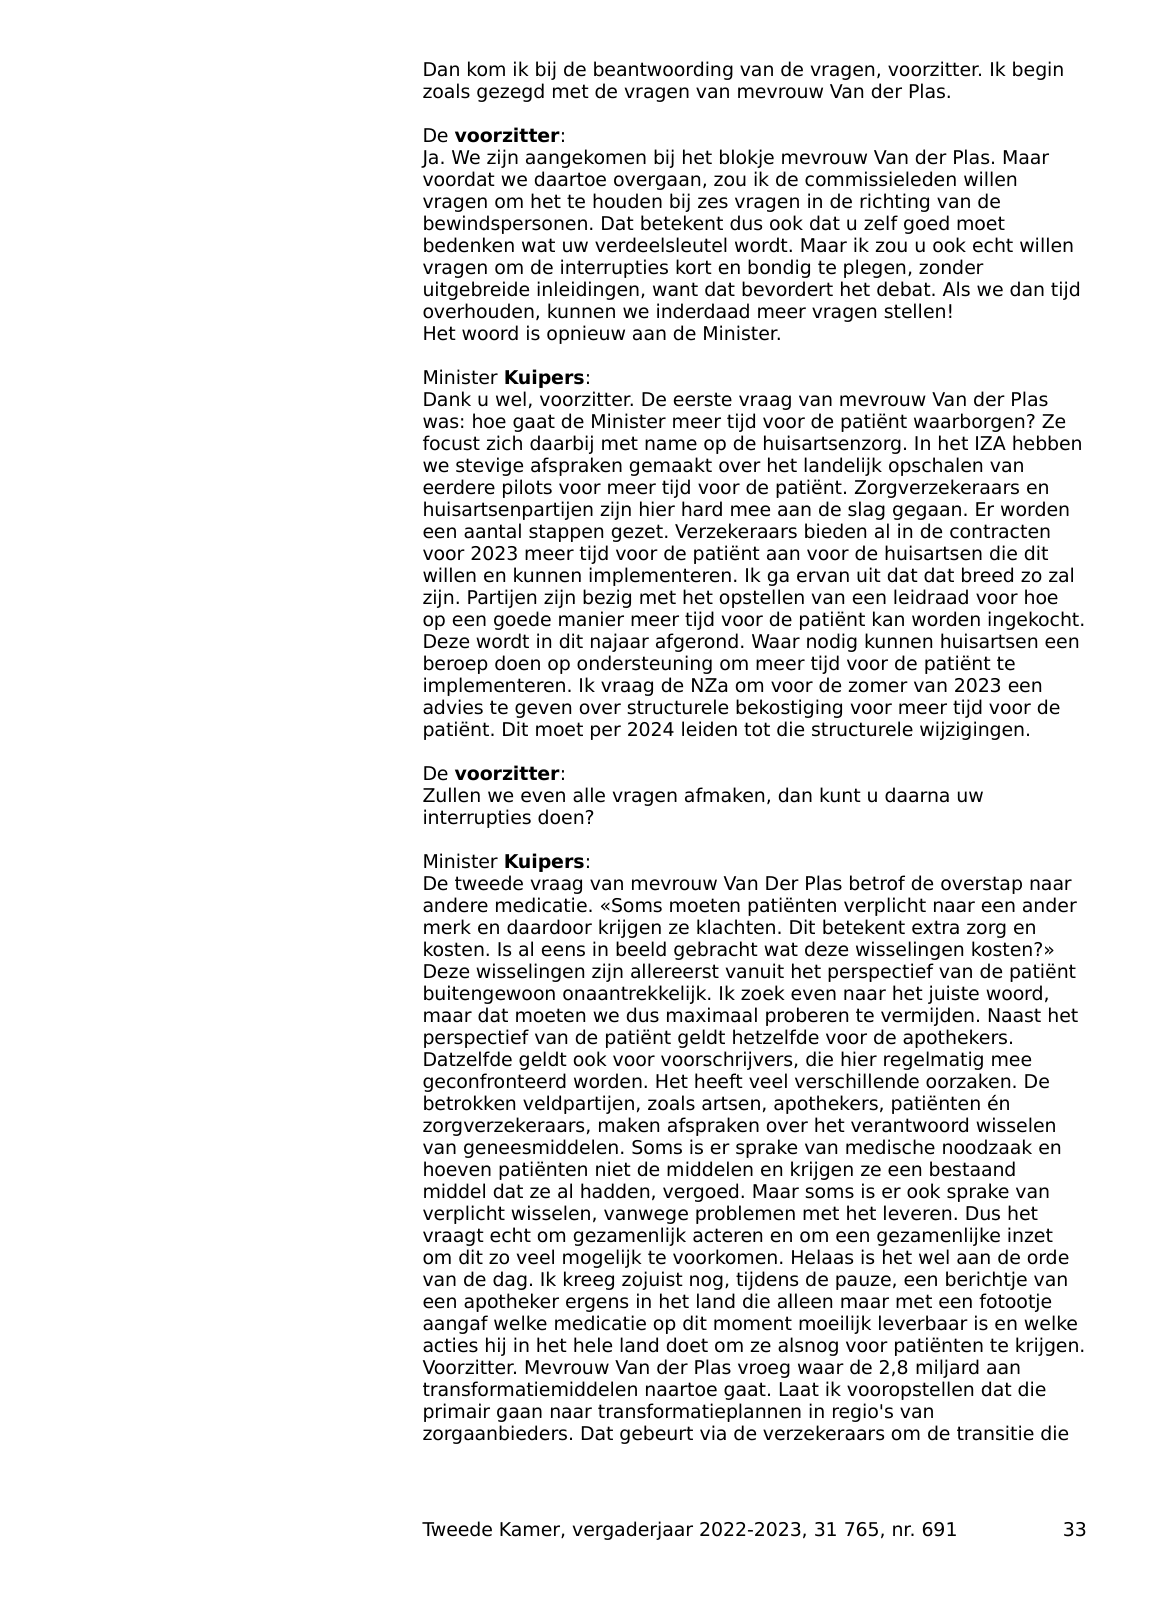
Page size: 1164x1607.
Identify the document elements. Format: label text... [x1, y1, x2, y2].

text De voorzitter: [422, 125, 1087, 147]
text Minister Kuipers: [422, 367, 1087, 389]
text Voorzitter. Mevrouw Van der Plas vroeg waar de 2,8 miljard aan transformatiemiddelen naartoe gaat. Laat ik vooropstellen dat die primair gaan naar transformatieplannen in regio's van zorgaanbieders. Dat gebeurt via de verzekeraars om de transitie die [422, 1357, 1087, 1444]
text Ja. We zijn aangekomen bij het blokje mevrouw Van der Plas. Maar voordat we daartoe overgaan, zou ik de commissieleden willen vragen om het te houden bij zes vragen in de richting van de bewindspersonen. Dat betekent dus ook dat u zelf goed moet bedenken wat uw verdeelsleutel wordt. Maar ik zou u ook echt willen vragen om de interrupties kort en bondig te plegen, zonder uitgebreide inleidingen, want dat bevordert het debat. Als we dan tijd overhouden, kunnen we inderdaad meer vragen stellen! [422, 147, 1087, 323]
text De tweede vraag van mevrouw Van Der Plas betrof de overstap naar andere medicatie. «Soms moeten patiënten verplicht naar een ander merk en daardoor krijgen ze klachten. Dit betekent extra zorg en kosten. Is al eens in beeld gebracht wat deze wisselingen kosten?» Deze wisselingen zijn allereerst vanuit het perspectief van de patiënt buitengewoon onaantrekkelijk. Ik zoek even naar het juiste woord, maar dat moeten we dus maximaal proberen te vermijden. Naast het perspectief van de patiënt geldt hetzelfde voor de apothekers. Datzelfde geldt ook voor voorschrijvers, die hier regelmatig mee geconfronteerd worden. Het heeft veel verschillende oorzaken. De betrokken veldpartijen, zoals artsen, apothekers, patiënten én zorgverzekeraars, maken afspraken over het verantwoord wisselen van geneesmiddelen. Soms is er sprake van medische noodzaak en hoeven patiënten niet de middelen en krijgen ze een bestaand middel dat ze al hadden, vergoed. Maar soms is er ook sprake van verplicht wisselen, vanwege problemen met het leveren. Dus het vraagt echt om gezamenlijk acteren en om een gezamenlijke inzet om dit zo veel mogelijk te voorkomen. Helaas is het wel aan de orde van de dag. Ik kreeg zojuist nog, tijdens de pauze, een berichtje van een apotheker ergens in het land die alleen maar met een fotootje aangaf welke medicatie op dit moment moeilijk leverbaar is en welke acties hij in het hele land doet om ze alsnog voor patiënten te krijgen. [422, 873, 1087, 1357]
text Dank u wel, voorzitter. De eerste vraag van mevrouw Van der Plas was: hoe gaat de Minister meer tijd voor de patiënt waarborgen? Ze focust zich daarbij met name op de huisartsenzorg. In het IZA hebben we stevige afspraken gemaakt over het landelijk opschalen van eerdere pilots voor meer tijd voor de patiënt. Zorgverzekeraars en huisartsenpartijen zijn hier hard mee aan de slag gegaan. Er worden een aantal stappen gezet. Verzekeraars bieden al in de contracten voor 2023 meer tijd voor de patiënt aan voor de huisartsen die dit willen en kunnen implementeren. Ik ga ervan uit dat dat breed zo zal zijn. Partijen zijn bezig met het opstellen van een leidraad voor hoe op een goede manier meer tijd voor de patiënt kan worden ingekocht. Deze wordt in dit najaar afgerond. Waar nodig kunnen huisartsen een beroep doen op ondersteuning om meer tijd voor de patiënt te implementeren. Ik vraag de NZa om voor de zomer van 2023 een advies te geven over structurele bekostiging voor meer tijd voor de patiënt. Dit moet per 2024 leiden tot die structurele wijzigingen. [422, 389, 1087, 741]
text Minister Kuipers: [422, 851, 1087, 873]
text Het woord is opnieuw aan de Minister. [422, 323, 1087, 345]
text Zullen we even alle vragen afmaken, dan kunt u daarna uw interrupties doen? [422, 785, 1087, 829]
text Dan kom ik bij de beantwoording van de vragen, voorzitter. Ik begin zoals gezegd met de vragen van mevrouw Van der Plas. [422, 59, 1087, 103]
text De voorzitter: [422, 763, 1087, 785]
